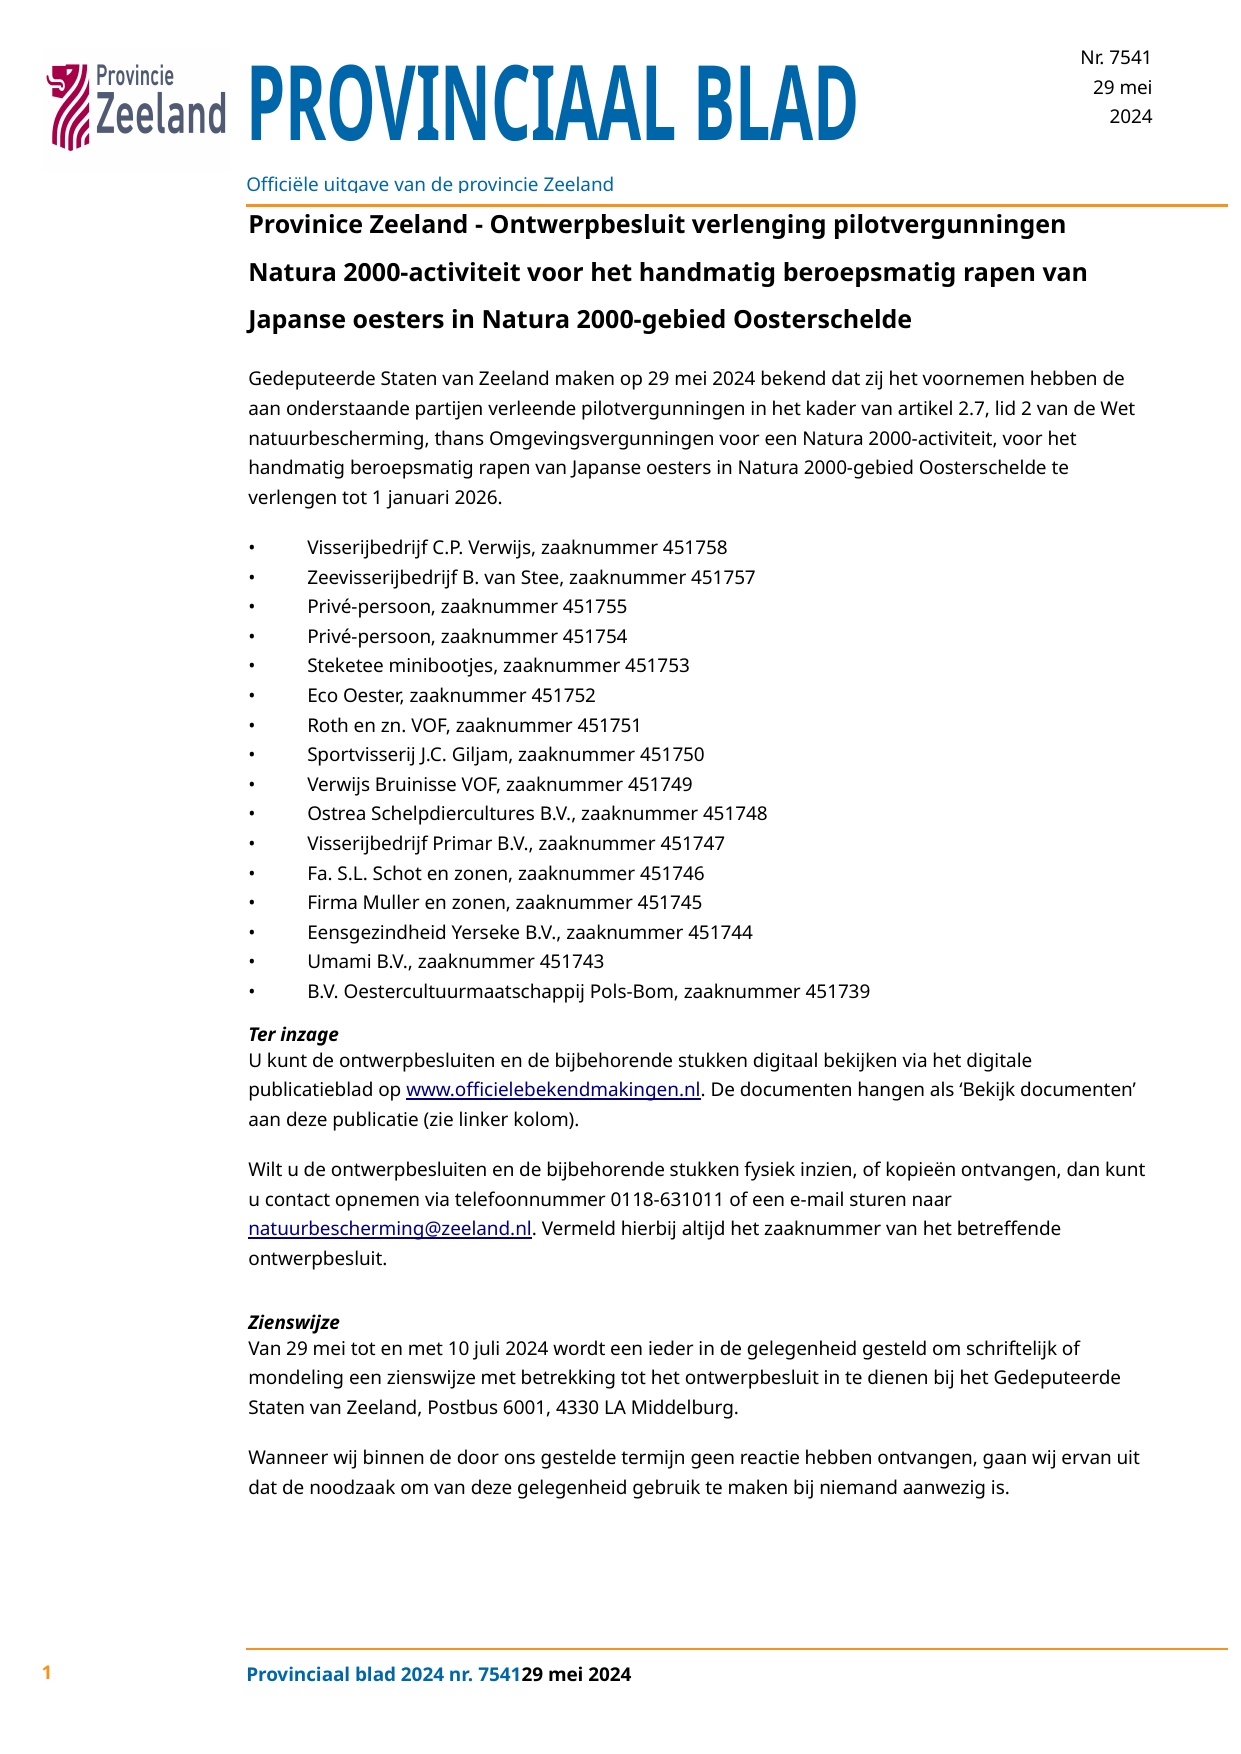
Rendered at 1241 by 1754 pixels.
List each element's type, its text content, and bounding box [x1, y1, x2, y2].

text Wilt u de ontwerpbesluiten en de bijbehorende stukken fysiek inzien, of kopieën ontvangen, dan kunt u contact opnemen via telefoonnummer 0118-631011 of een e-mail sturen naar natuurbescherming@zeeland.nl. Vermeld hierbij altijd het zaaknummer van het betreffende ontwerpbesluit. [248, 1156, 1152, 1271]
list Steketee minibootjes, zaaknummer 451753 [248, 653, 1152, 678]
list Umami B.V., zaaknummer 451743 [248, 948, 1152, 974]
text Wanneer wij binnen de door ons gestelde termijn geen reactie hebben ontvangen, gaan wij ervan uit dat de noodzaak om van deze gelegenheid gebruik te maken bij niemand aanwezig is. [248, 1444, 1152, 1500]
list Ostrea Schelpdiercultures B.V., zaaknummer 451748 [248, 801, 1152, 826]
list Roth en zn. VOF, zaaknummer 451751 [248, 712, 1152, 737]
text Gedeputeerde Staten van Zeeland maken op 29 mei 2024 bekend dat zij het voornemen hebben de aan onderstaande partijen verleende pilotvergunningen in het kader van artikel 2.7, lid 2 van de Wet natuurbescherming, thans Omgevingsvergunningen voor een Natura 2000-activiteit, voor het handmatig beroepsmatig rapen van Japanse oesters in Natura 2000-gebied Oosterschelde te verlengen tot 1 januari 2026. [248, 366, 1152, 509]
list Visserijbedrijf C.P. Verwijs, zaaknummer 451758 [248, 534, 1152, 560]
list Privé-persoon, zaaknummer 451754 [248, 623, 1152, 649]
text U kunt de ontwerpbesluiten en de bijbehorende stukken digitaal bekijken via het digitale publicatieblad op www.officielebekendmakingen.nl. De documenten hangen als ‘Bekijk documenten’ aan deze publicatie (zie linker kolom). [248, 1047, 1152, 1132]
text Van 29 mei tot en met 10 juli 2024 wordt een ieder in de gelegenheid gesteld om schriftelijk of mondeling een zienswijze met betrekking tot het ontwerpbesluit in te dienen bij het Gedeputeerde Staten van Zeeland, Postbus 6001, 4330 LA Middelburg. [248, 1335, 1152, 1420]
text Ter inzage [248, 1021, 1152, 1047]
list Eensgezindheid Yerseke B.V., zaaknummer 451744 [248, 919, 1152, 944]
list Firma Muller en zonen, zaaknummer 451745 [248, 889, 1152, 915]
list Fa. S.L. Schot en zonen, zaaknummer 451746 [248, 860, 1152, 885]
list B.V. Oestercultuurmaatschappij Pols-Bom, zaaknummer 451739 [248, 978, 1152, 1004]
picture [41, 47, 231, 172]
list Eco Oester, zaaknummer 451752 [248, 682, 1152, 708]
text Zienswijze [248, 1309, 1152, 1335]
list Sportvisserij J.C. Giljam, zaaknummer 451750 [248, 741, 1152, 767]
text Provinice Zeeland - Ontwerpbesluit verlenging pilotvergunningen Natura 2000-activiteit voor het handmatig beroepsmatig rapen van Japanse oesters in Natura 2000-gebied Oosterschelde [248, 207, 1152, 336]
list Zeevisserijbedrijf B. van Stee, zaaknummer 451757 [248, 564, 1152, 589]
list Visserijbedrijf Primar B.V., zaaknummer 451747 [248, 830, 1152, 856]
list Verwijs Bruinisse VOF, zaaknummer 451749 [248, 771, 1152, 797]
list Privé-persoon, zaaknummer 451755 [248, 593, 1152, 619]
